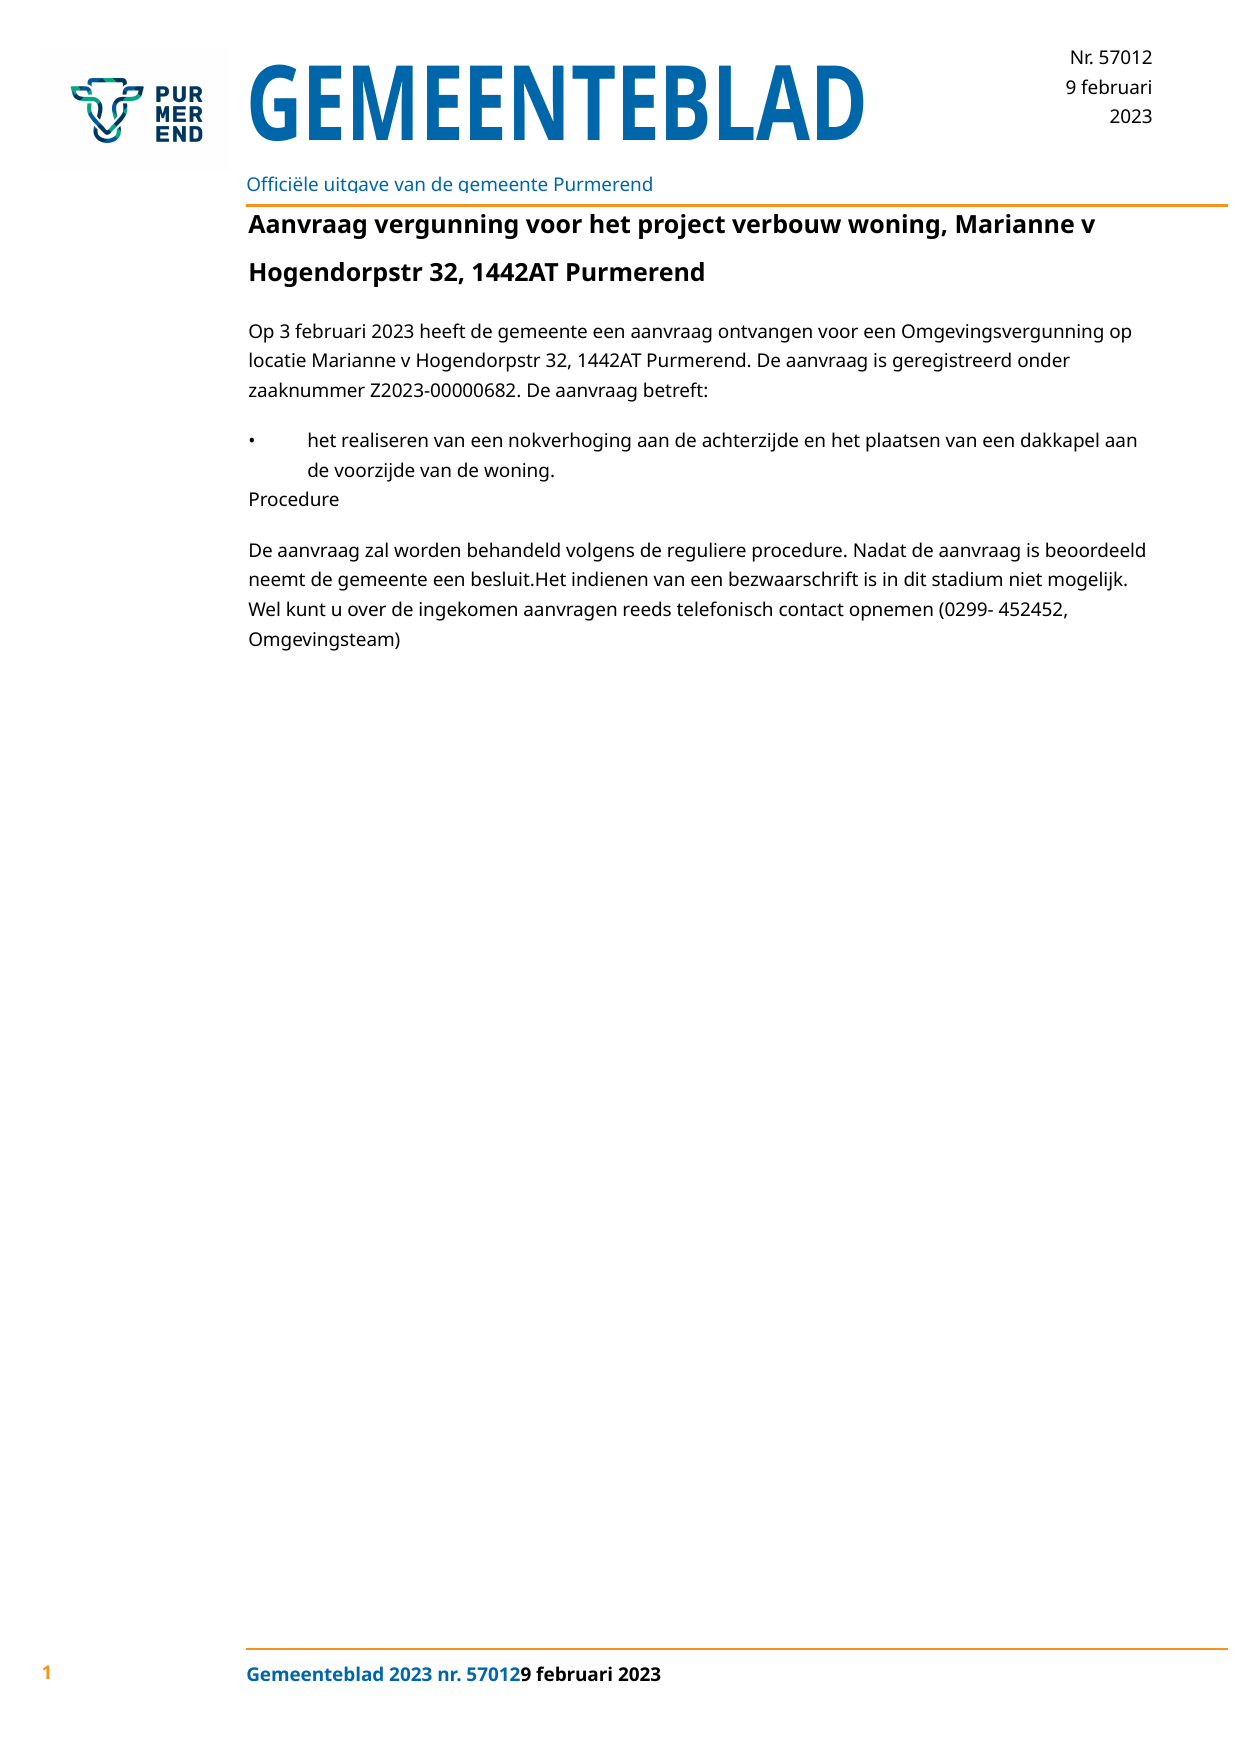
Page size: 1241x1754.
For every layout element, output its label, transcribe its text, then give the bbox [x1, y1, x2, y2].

text Op 3 februari 2023 heeft de gemeente een aanvraag ontvangen voor een Omgevingsvergunning op locatie Marianne v Hogendorpstr 32, 1442AT Purmerend. De aanvraag is geregistreerd onder zaaknummer Z2023-00000682. De aanvraag betreft: [248, 318, 1152, 403]
picture [41, 47, 231, 172]
list het realiseren van een nokverhoging aan de achterzijde en het plaatsen van een dakkapel aan de voorzijde van de woning. [248, 427, 1152, 483]
text Procedure [248, 487, 1152, 512]
text Aanvraag vergunning voor het project verbouw woning, Marianne v Hogendorpstr 32, 1442AT Purmerend [248, 207, 1152, 288]
text De aanvraag zal worden behandeld volgens de reguliere procedure. Nadat de aanvraag is beoordeeld neemt de gemeente een besluit.Het indienen van een bezwaarschrift is in dit stadium niet mogelijk. Wel kunt u over de ingekomen aanvragen reeds telefonisch contact opnemen (0299- 452452, Omgevingsteam) [248, 537, 1152, 652]
